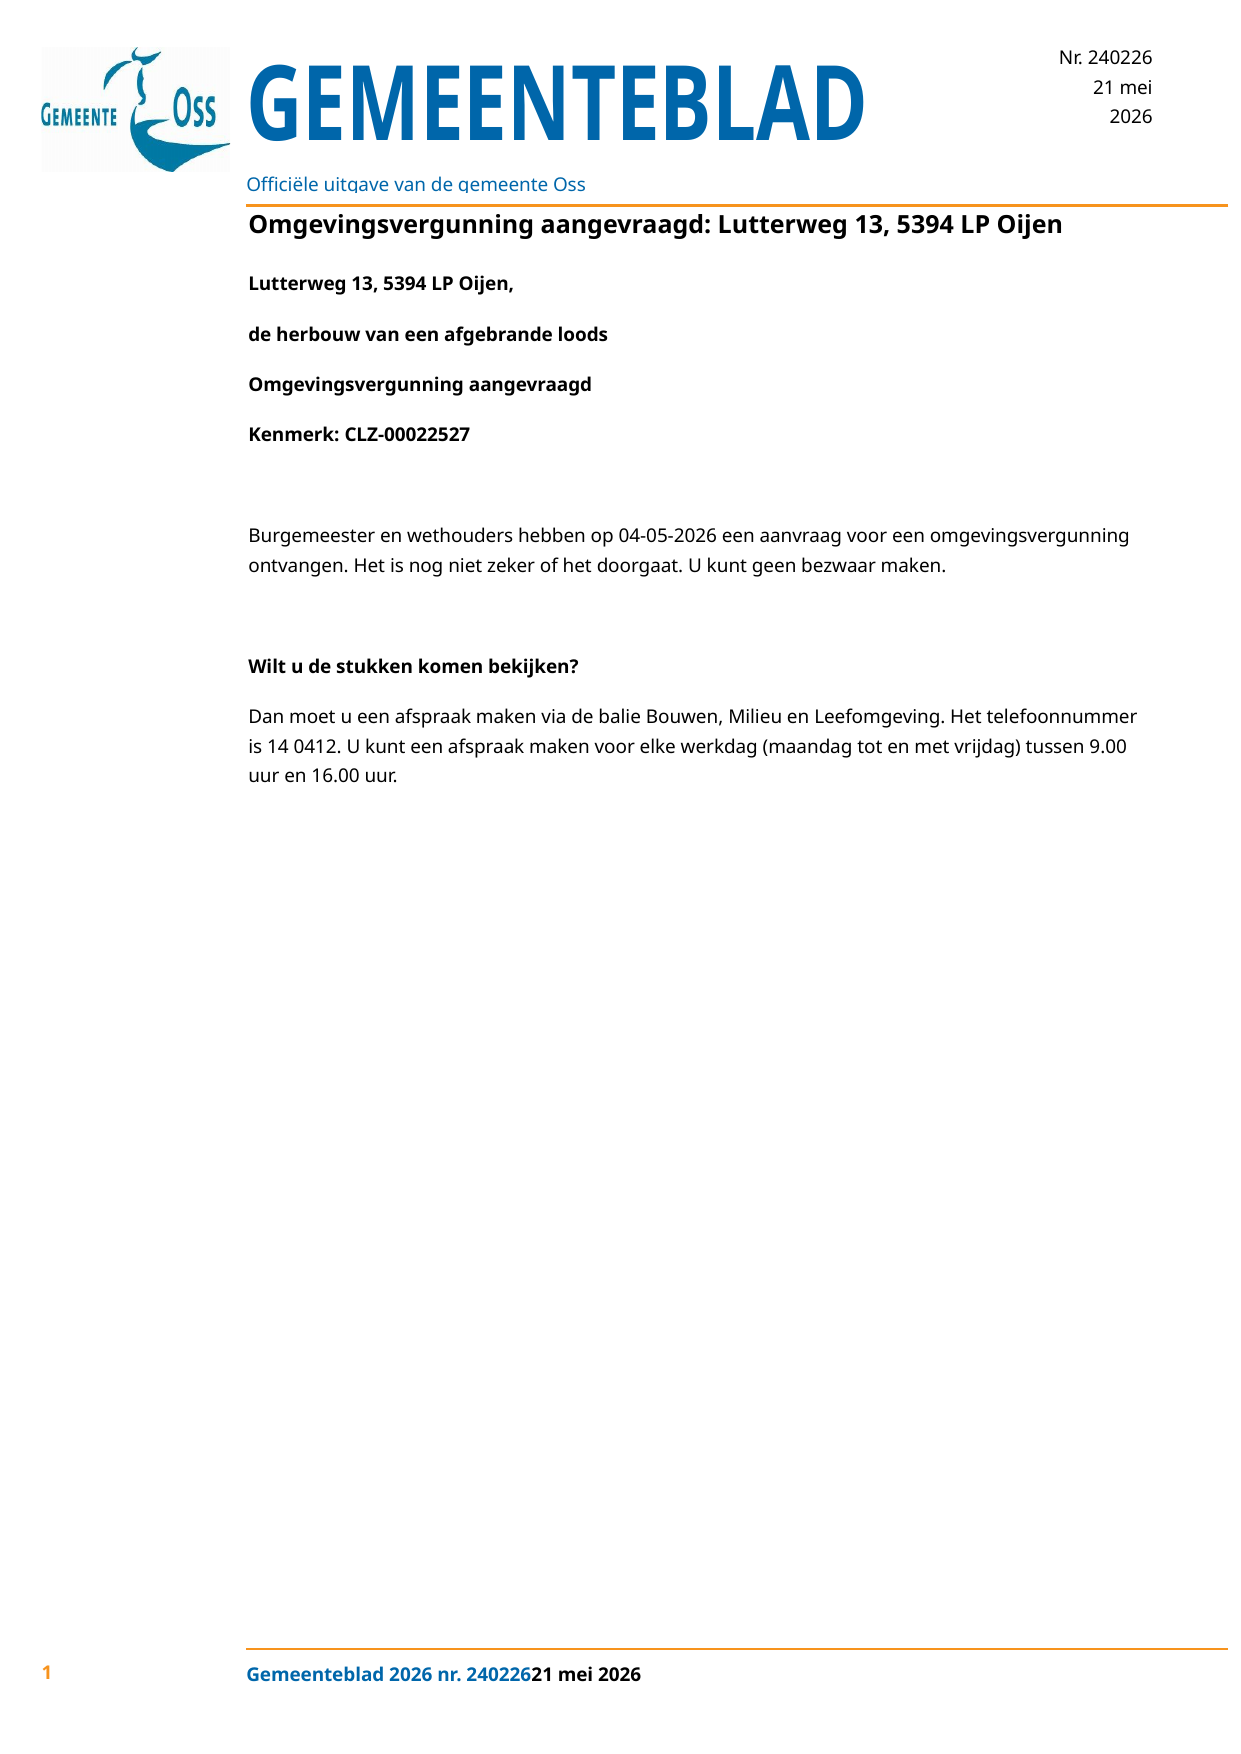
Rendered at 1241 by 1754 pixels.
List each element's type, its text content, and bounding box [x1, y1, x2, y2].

text Omgevingsvergunning aangevraagd: Lutterweg 13, 5394 LP Oijen [248, 207, 1152, 241]
text Wilt u de stukken komen bekijken? [248, 653, 1152, 678]
text Kenmerk: CLZ-00022527 [248, 422, 1152, 447]
text Dan moet u een afspraak maken via de balie Bouwen, Milieu en Leefomgeving. Het telefoonnummer is 14 0412. U kunt een afspraak maken voor elke werkdag (maandag tot en met vrijdag) tussen 9.00 uur en 16.00 uur. [248, 703, 1152, 788]
text Burgemeester en wethouders hebben op 04-05-2026 een aanvraag voor een omgevingsvergunning ontvangen. Het is nog niet zeker of het doorgaat. U kunt geen bezwaar maken. [248, 522, 1152, 578]
text Lutterweg 13, 5394 LP Oijen, [248, 270, 1152, 296]
text de herbouw van een afgebrande loods [248, 321, 1152, 346]
picture [41, 47, 231, 172]
text Omgevingsvergunning aangevraagd [248, 371, 1152, 397]
